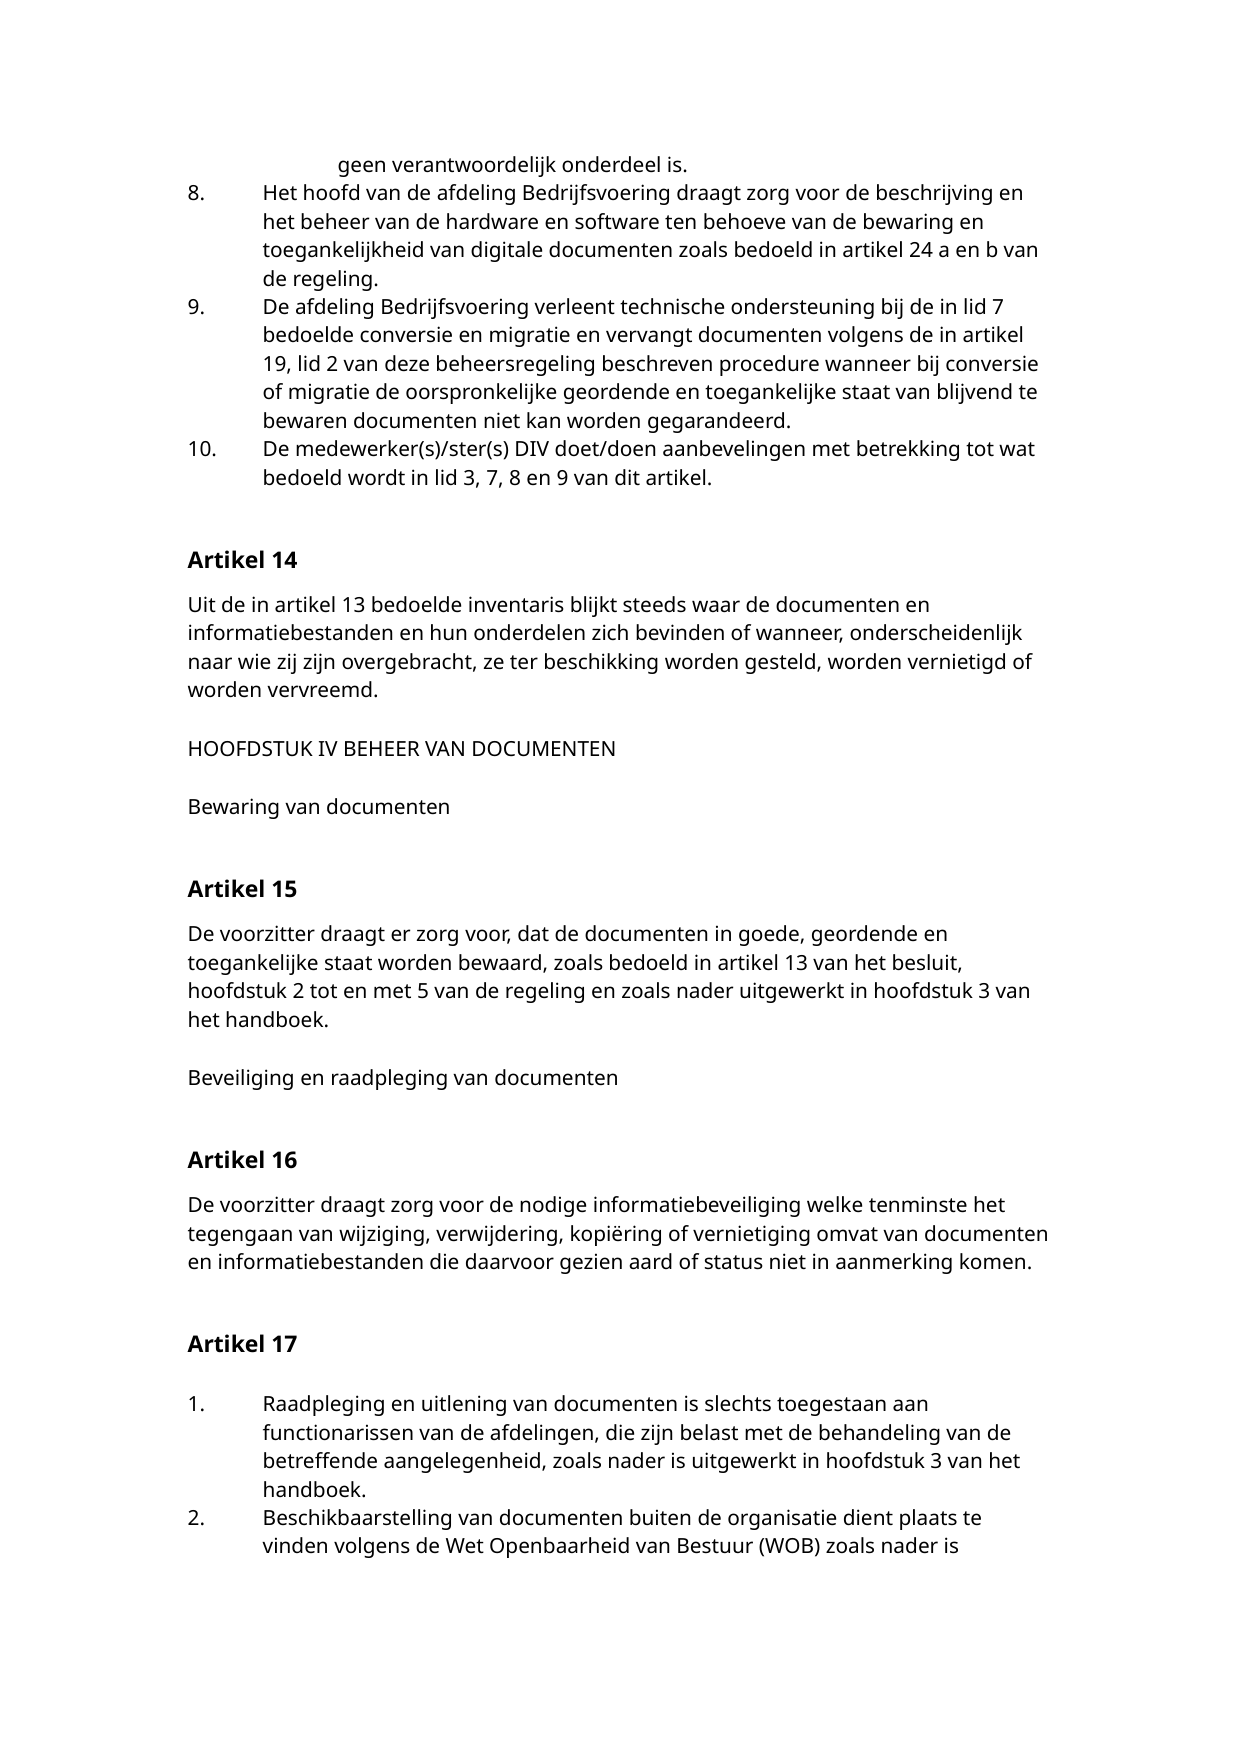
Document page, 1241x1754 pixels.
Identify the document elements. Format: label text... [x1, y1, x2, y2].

subtitle Artikel 17 [187, 1328, 1053, 1359]
list geen verantwoordelijk onderdeel is. [262, 150, 1053, 178]
subtitle Artikel 16 [187, 1144, 1053, 1175]
list Het hoofd van de afdeling Bedrijfsvoering draagt zorg voor de beschrijving en het beheer van de hardware en software ten behoeve van de bewaring en toegankelijkheid van digitale documenten zoals bedoeld in artikel 24 a en b van de regeling. [187, 178, 1053, 292]
list De medewerker(s)/ster(s) DIV doet/doen aanbevelingen met betrekking tot wat bedoeld wordt in lid 3, 7, 8 en 9 van dit artikel. [187, 434, 1053, 491]
list De afdeling Bedrijfsvoering verleent technische ondersteuning bij de in lid 7 bedoelde conversie en migratie en vervangt documenten volgens de in artikel 19, lid 2 van deze beheersregeling beschreven procedure wanneer bij conversie of migratie de oorspronkelijke geordende en toegankelijke staat van blijvend te bewaren documenten niet kan worden gegarandeerd. [187, 292, 1053, 434]
text De voorzitter draagt er zorg voor, dat de documenten in goede, geordende en toegankelijke staat worden bewaard, zoals bedoeld in artikel 13 van het besluit, hoofdstuk 2 tot en met 5 van de regeling en zoals nader uitgewerkt in hoofdstuk 3 van het handboek. [187, 919, 1053, 1033]
subtitle Beveiliging en raadpleging van documenten [187, 1063, 1053, 1092]
list Raadpleging en uitlening van documenten is slechts toegestaan aan functionarissen van de afdelingen, die zijn belast met de behandeling van de betreffende aangelegenheid, zoals nader is uitgewerkt in hoofdstuk 3 van het handboek. [187, 1389, 1053, 1503]
subtitle Bewaring van documenten [187, 792, 1053, 821]
subtitle Artikel 15 [187, 873, 1053, 904]
text De voorzitter draagt zorg voor de nodige informatiebeveiliging welke tenminste het tegengaan van wijziging, verwijdering, kopiëring of vernietiging omvat van documenten en informatiebestanden die daarvoor gezien aard of status niet in aanmerking komen. [187, 1190, 1053, 1276]
text Uit de in artikel 13 bedoelde inventaris blijkt steeds waar de documenten en informatiebestanden en hun onderdelen zich bevinden of wanneer, onderscheidenlijk naar wie zij zijn overgebracht, ze ter beschikking worden gesteld, worden vernietigd of worden vervreemd. [187, 590, 1053, 704]
subtitle HOOFDSTUK IV BEHEER VAN DOCUMENTEN [187, 734, 1053, 762]
subtitle Artikel 14 [187, 544, 1053, 575]
list Beschikbaarstelling van documenten buiten de organisatie dient plaats te vinden volgens de Wet Openbaarheid van Bestuur (WOB) zoals nader is [187, 1503, 1053, 1560]
